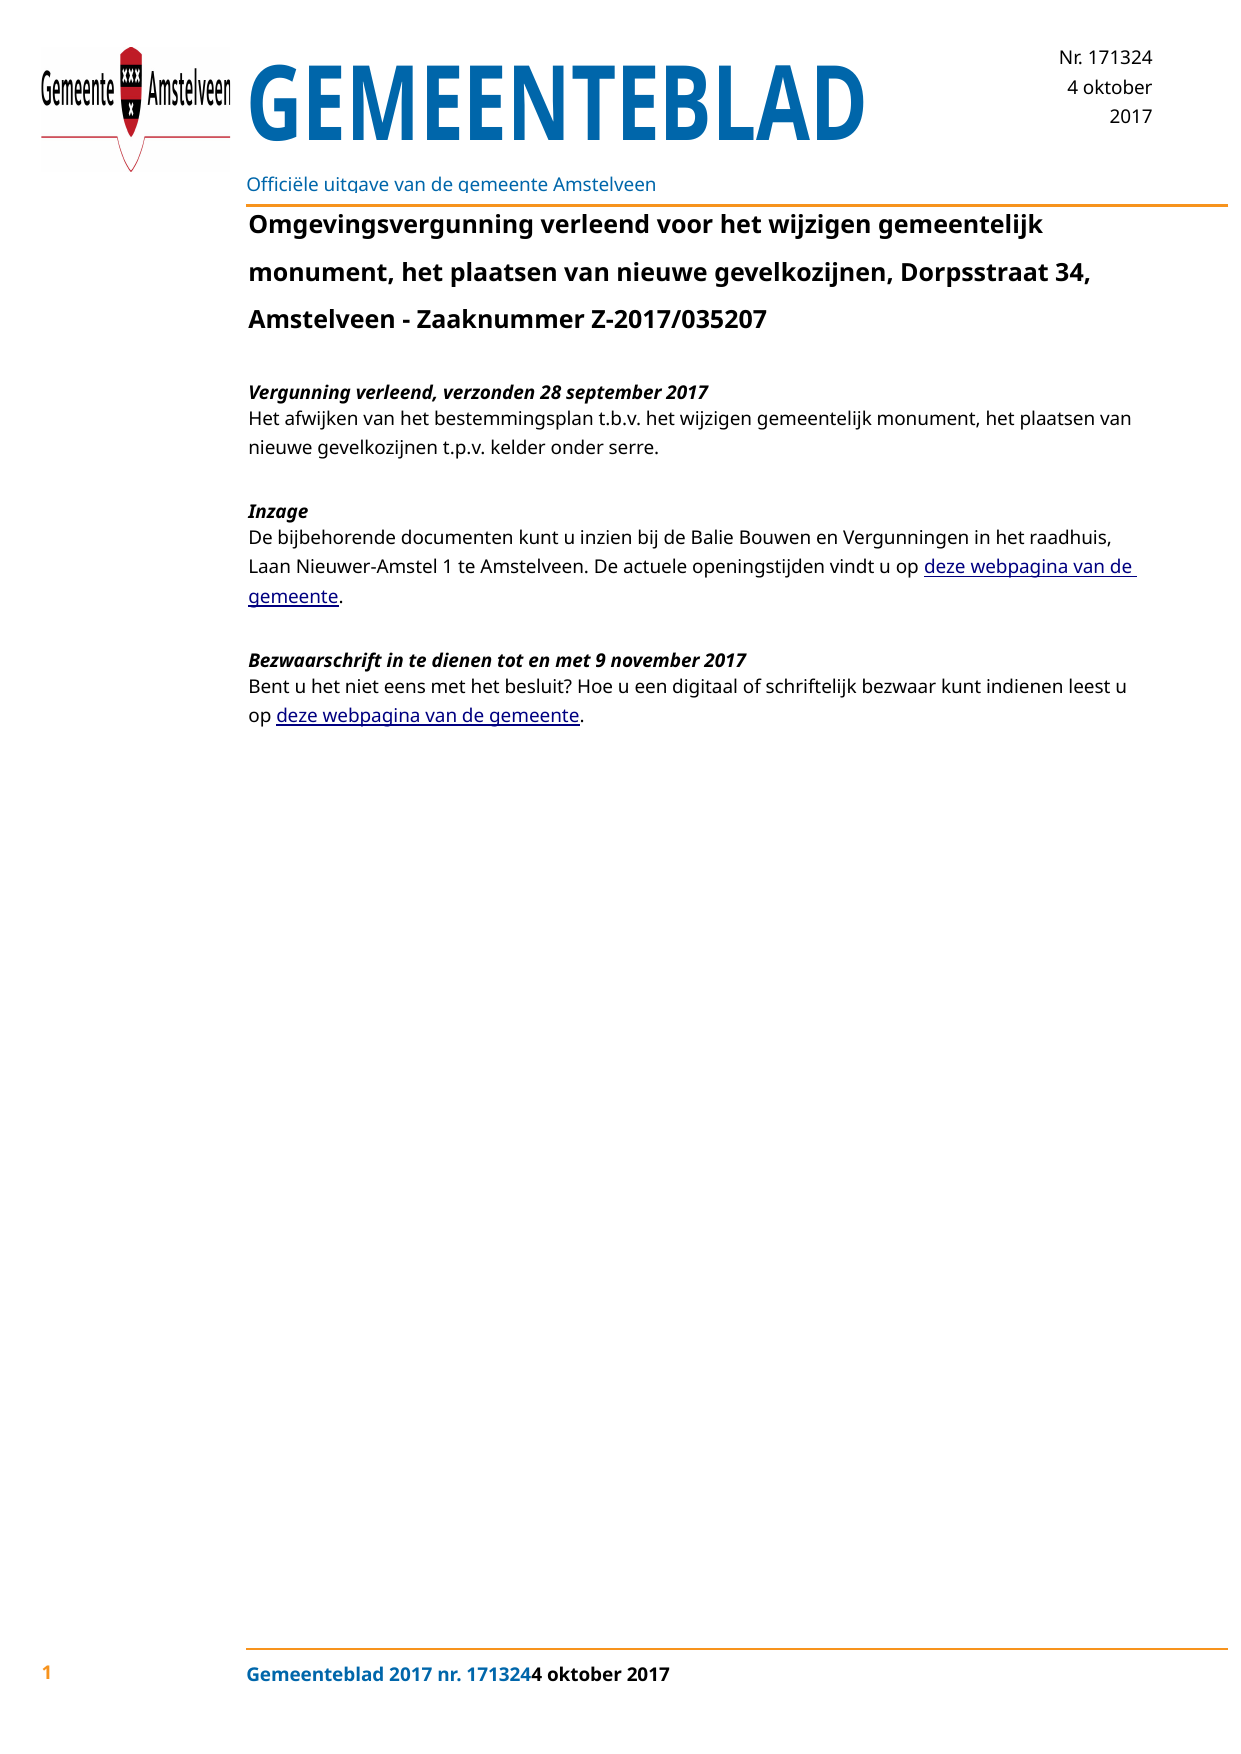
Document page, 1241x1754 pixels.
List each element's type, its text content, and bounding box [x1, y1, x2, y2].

picture [41, 47, 231, 172]
text Vergunning verleend, verzonden 28 september 2017 [248, 379, 1152, 405]
text Omgevingsvergunning verleend voor het wijzigen gemeentelijk monument, het plaatsen van nieuwe gevelkozijnen, Dorpsstraat 34, Amstelveen - Zaaknummer Z-2017/035207 [248, 207, 1152, 336]
text Bezwaarschrift in te dienen tot en met 9 november 2017 [248, 647, 1152, 673]
text De bijbehorende documenten kunt u inzien bij de Balie Bouwen en Vergunningen in het raadhuis, Laan Nieuwer-Amstel 1 te Amstelveen. De actuele openingstijden vindt u op deze webpagina van de gemeente. [248, 524, 1152, 609]
text Inzage [248, 498, 1152, 524]
text Bent u het niet eens met het besluit? Hoe u een digitaal of schriftelijk bezwaar kunt indienen leest u op deze webpagina van de gemeente. [248, 673, 1152, 728]
text Het afwijken van het bestemmingsplan t.b.v. het wijzigen gemeentelijk monument, het plaatsen van nieuwe gevelkozijnen t.p.v. kelder onder serre. [248, 405, 1152, 460]
